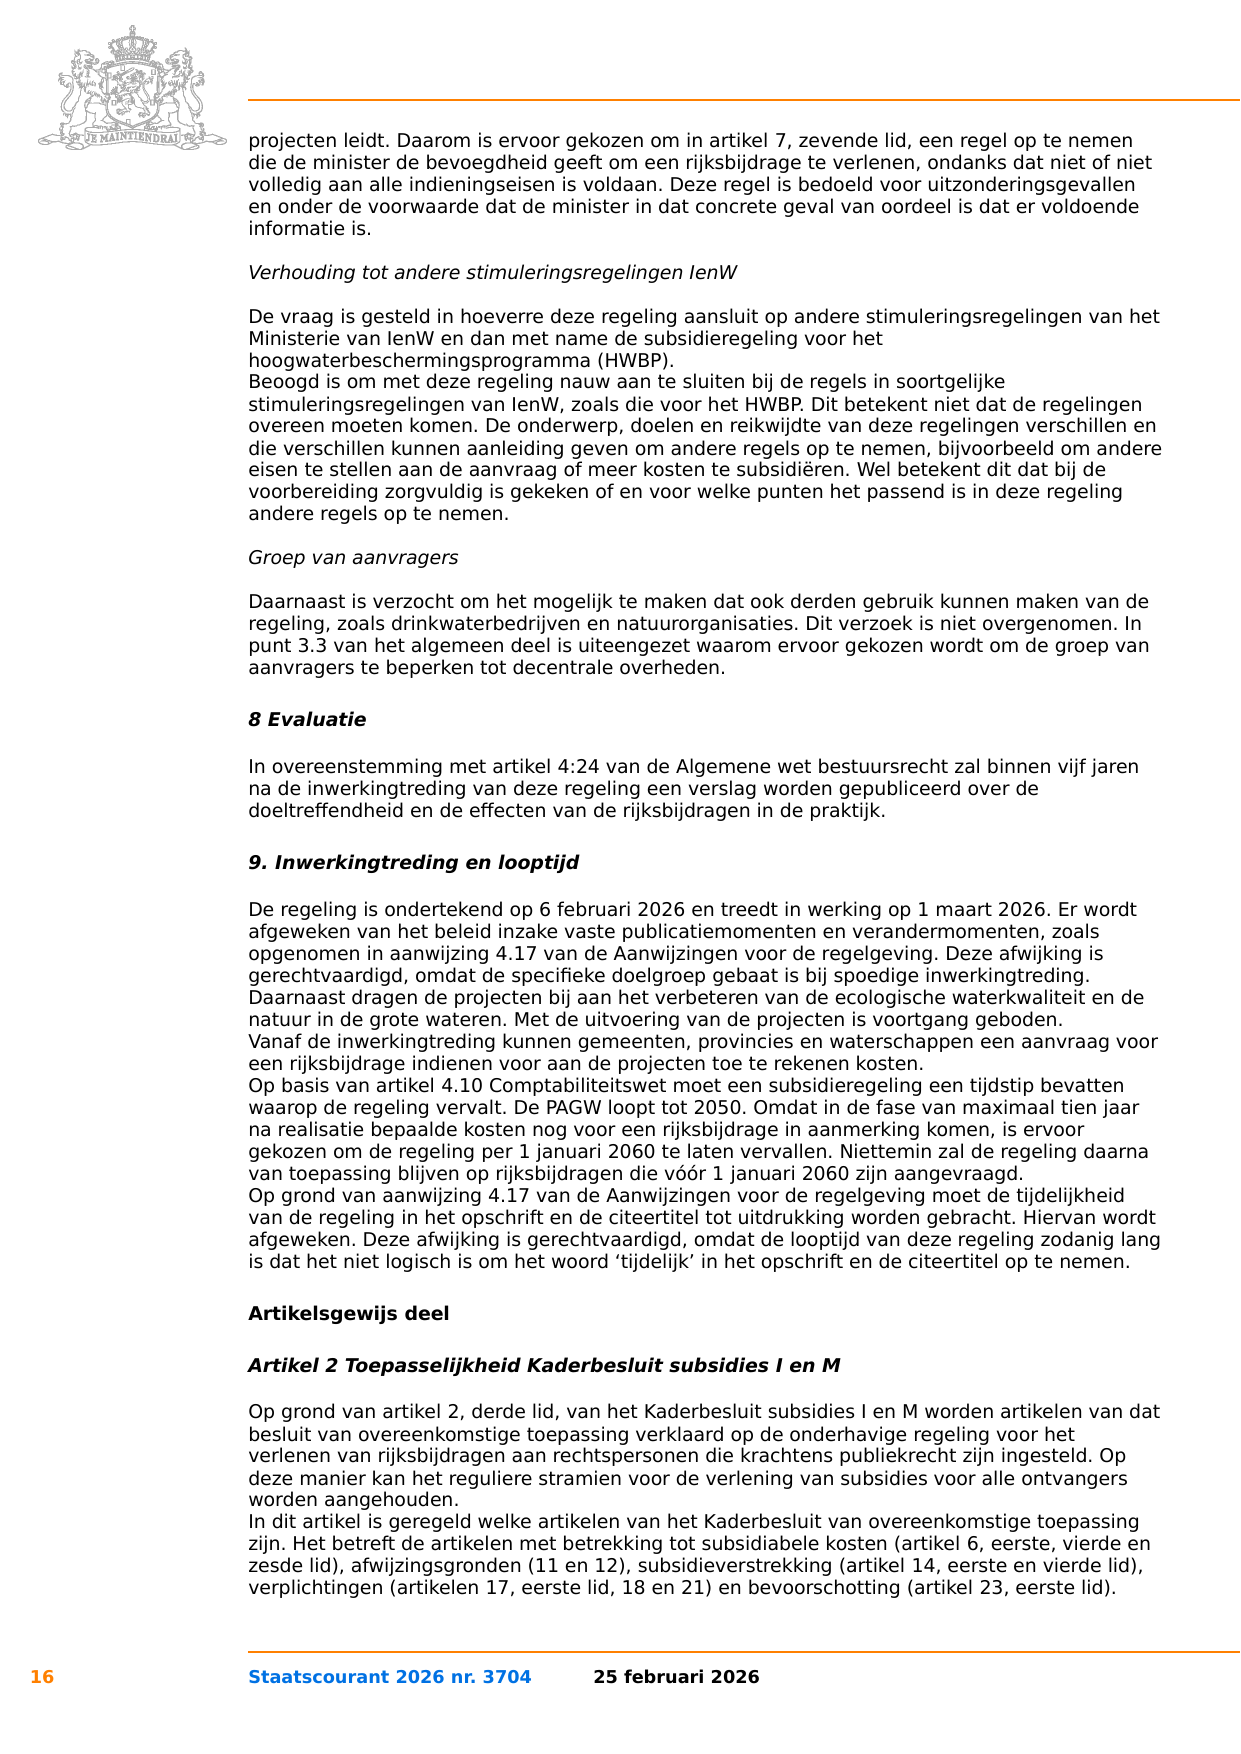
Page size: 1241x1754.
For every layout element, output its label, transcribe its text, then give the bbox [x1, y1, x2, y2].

text projecten leidt. Daarom is ervoor gekozen om in artikel 7, zevende lid, een regel op te nemen die de minister de bevoegdheid geeft om een rijksbijdrage te verlenen, ondanks dat niet of niet volledig aan alle indieningseisen is voldaan. Deze regel is bedoeld voor uitzonderingsgevallen en onder de voorwaarde dat de minister in dat concrete geval van oordeel is dat er voldoende informatie is. [248, 130, 1163, 240]
text De vraag is gesteld in hoeverre deze regeling aansluit op andere stimuleringsregelingen van het Ministerie van IenW en dan met name de subsidieregeling voor het hoogwaterbeschermingsprogramma (HWBP). [248, 306, 1163, 371]
text Op grond van artikel 2, derde lid, van het Kaderbesluit subsidies I en M worden artikelen van dat besluit van overeenkomstige toepassing verklaard op de onderhavige regeling voor het verlenen van rijksbijdragen aan rechtspersonen die krachtens publiekrecht zijn ingesteld. Op deze manier kan het reguliere stramien voor de verlening van subsidies voor alle ontvangers worden aangehouden. [248, 1401, 1163, 1511]
text Daarnaast is verzocht om het mogelijk te maken dat ook derden gebruik kunnen maken van de regeling, zoals drinkwaterbedrijven en natuurorganisaties. Dit verzoek is niet overgenomen. In punt 3.3 van het algemeen deel is uiteengezet waarom ervoor gekozen wordt om de groep van aanvragers te beperken tot decentrale overheden. [248, 591, 1163, 679]
text De regeling is ondertekend op 6 februari 2026 en treedt in werking op 1 maart 2026. Er wordt afgeweken van het beleid inzake vaste publicatiemomenten en verandermomenten, zoals opgenomen in aanwijzing 4.17 van de Aanwijzingen voor de regelgeving. Deze afwijking is gerechtvaardigd, omdat de specifieke doelgroep gebaat is bij spoedige inwerkingtreding. Daarnaast dragen de projecten bij aan het verbeteren van de ecologische waterkwaliteit en de natuur in de grote wateren. Met de uitvoering van de projecten is voortgang geboden. [248, 899, 1163, 1031]
subtitle 9. Inwerkingtreding en looptijd [248, 852, 1163, 874]
text Vanaf de inwerkingtreding kunnen gemeenten, provincies en waterschappen een aanvraag voor een rijksbijdrage indienen voor aan de projecten toe te rekenen kosten. [248, 1031, 1163, 1075]
picture [38, 25, 227, 150]
text Beoogd is om met deze regeling nauw aan te sluiten bij de regels in soortgelijke stimuleringsregelingen van IenW, zoals die voor het HWBP. Dit betekent niet dat de regelingen overeen moeten komen. De onderwerp, doelen en reikwijdte van deze regelingen verschillen en die verschillen kunnen aanleiding geven om andere regels op te nemen, bijvoorbeeld om andere eisen te stellen aan de aanvraag of meer kosten te subsidiëren. Wel betekent dit dat bij de voorbereiding zorgvuldig is gekeken of en voor welke punten het passend is in deze regeling andere regels op te nemen. [248, 371, 1163, 525]
subtitle Groep van aanvragers [248, 547, 1163, 569]
subtitle 8 Evaluatie [248, 709, 1163, 731]
subtitle Verhouding tot andere stimuleringsregelingen IenW [248, 262, 1163, 284]
text Op grond van aanwijzing 4.17 van de Aanwijzingen voor de regelgeving moet de tijdelijkheid van de regeling in het opschrift en de citeertitel tot uitdrukking worden gebracht. Hiervan wordt afgeweken. Deze afwijking is gerechtvaardigd, omdat de looptijd van deze regeling zodanig lang is dat het niet logisch is om het woord ‘tijdelijk’ in het opschrift en de citeertitel op te nemen. [248, 1184, 1163, 1272]
subtitle Artikelsgewijs deel [248, 1302, 1163, 1324]
text In overeenstemming met artikel 4:24 van de Algemene wet bestuursrecht zal binnen vijf jaren na de inwerkingtreding van deze regeling een verslag worden gepubliceerd over de doeltreffendheid en de effecten van de rijksbijdragen in de praktijk. [248, 756, 1163, 822]
text In dit artikel is geregeld welke artikelen van het Kaderbesluit van overeenkomstige toepassing zijn. Het betreft de artikelen met betrekking tot subsidiabele kosten (artikel 6, eerste, vierde en zesde lid), afwijzingsgronden (11 en 12), subsidieverstrekking (artikel 14, eerste en vierde lid), verplichtingen (artikelen 17, eerste lid, 18 en 21) en bevoorschotting (artikel 23, eerste lid). [248, 1511, 1163, 1599]
text Op basis van artikel 4.10 Comptabiliteitswet moet een subsidieregeling een tijdstip bevatten waarop de regeling vervalt. De PAGW loopt tot 2050. Omdat in de fase van maximaal tien jaar na realisatie bepaalde kosten nog voor een rijksbijdrage in aanmerking komen, is ervoor gekozen om de regeling per 1 januari 2060 te laten vervallen. Niettemin zal de regeling daarna van toepassing blijven op rijksbijdragen die vóór 1 januari 2060 zijn aangevraagd. [248, 1075, 1163, 1184]
subtitle Artikel 2 Toepasselijkheid Kaderbesluit subsidies I en M [248, 1354, 1163, 1376]
